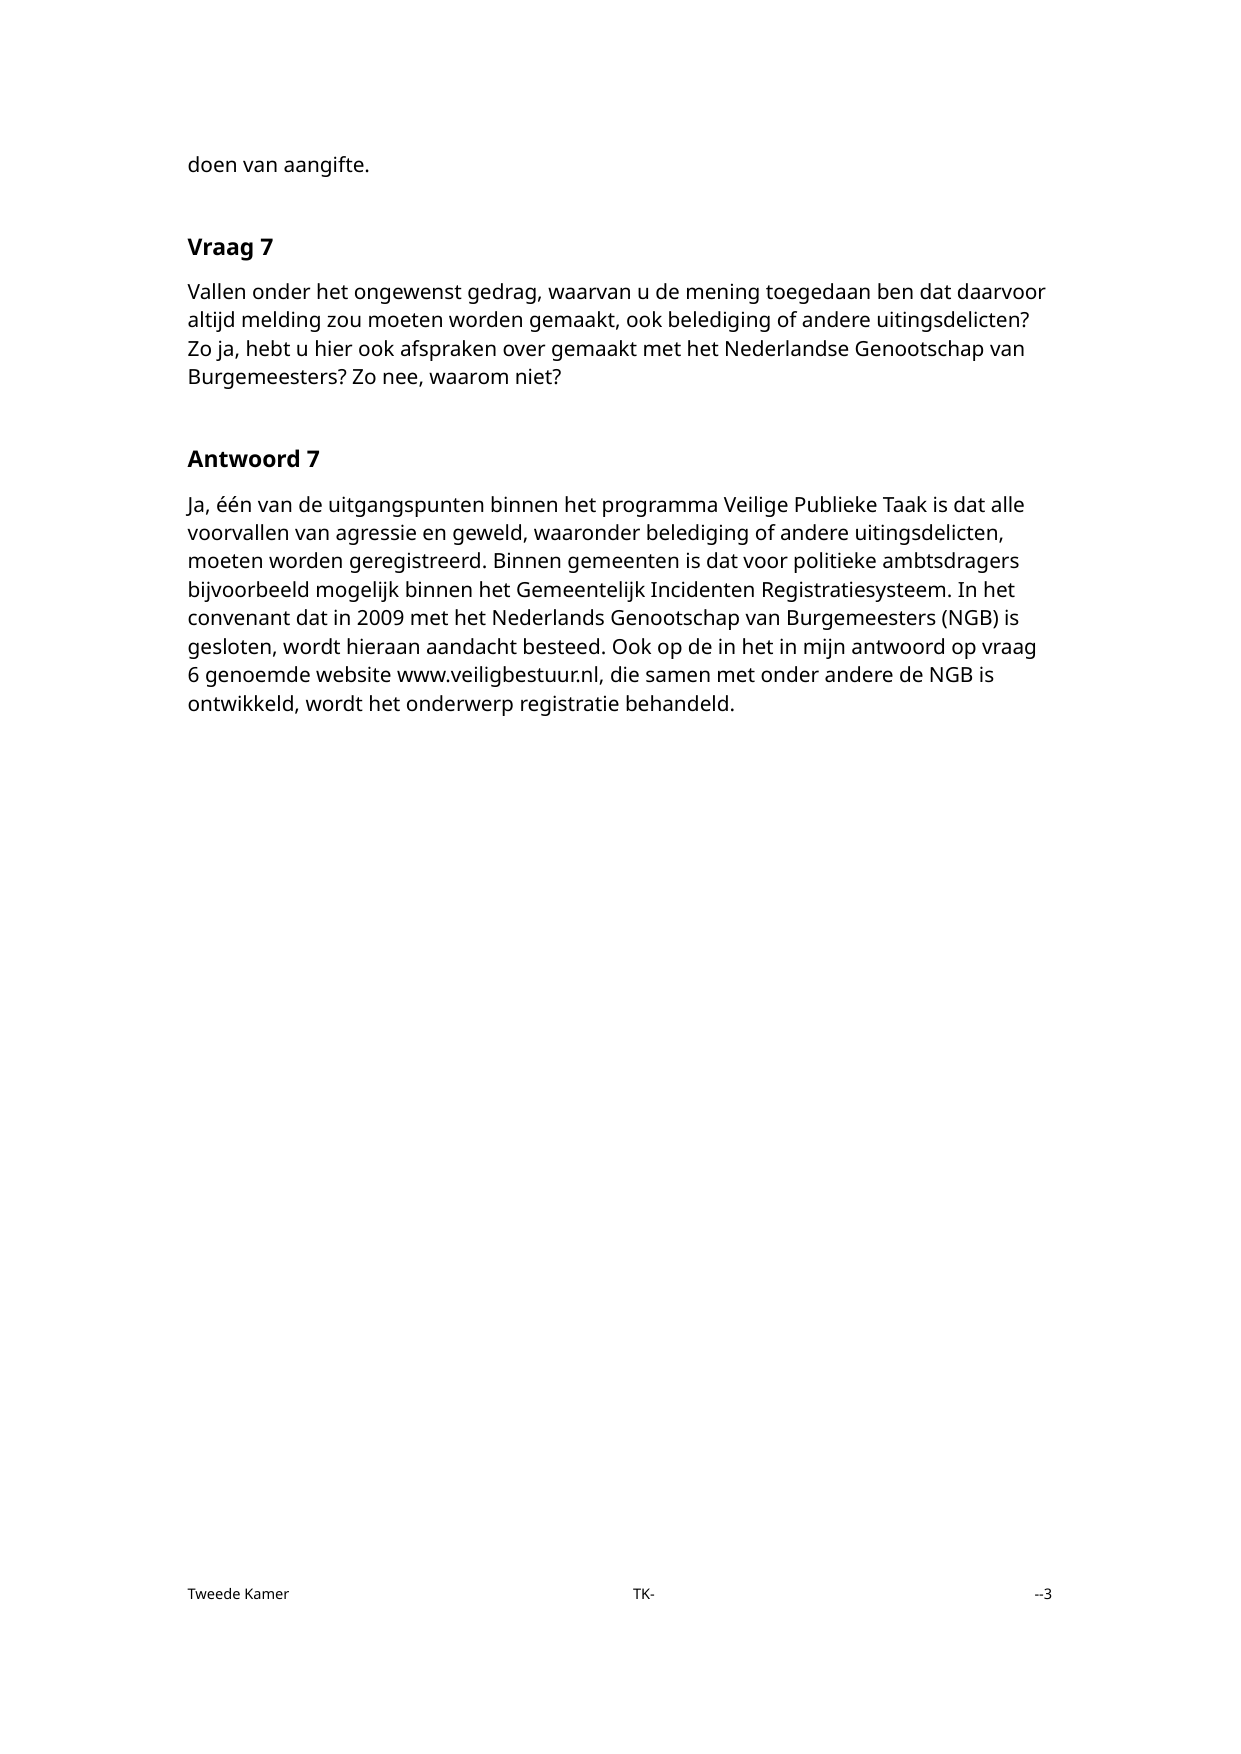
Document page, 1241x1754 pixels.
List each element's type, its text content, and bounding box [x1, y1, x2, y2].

text Vallen onder het ongewenst gedrag, waarvan u de mening toegedaan ben dat daarvoor altijd melding zou moeten worden gemaakt, ook belediging of andere uitingsdelicten? Zo ja, hebt u hier ook afspraken over gemaakt met het Nederlandse Genootschap van Burgemeesters? Zo nee, waarom niet? [187, 277, 1053, 391]
text Ja, één van de uitgangspunten binnen het programma Veilige Publieke Taak is dat alle voorvallen van agressie en geweld, waaronder belediging of andere uitingsdelicten, moeten worden geregistreerd. Binnen gemeenten is dat voor politieke ambtsdragers bijvoorbeeld mogelijk binnen het Gemeentelijk Incidenten Registratiesysteem. In het convenant dat in 2009 met het Nederlands Genootschap van Burgemeesters (NGB) is gesloten, wordt hieraan aandacht besteed. Ook op de in het in mijn antwoord op vraag 6 genoemde website www.veiligbestuur.nl, die samen met onder andere de NGB is ontwikkeld, wordt het onderwerp registratie behandeld. [187, 490, 1053, 717]
subtitle Vraag 7 [187, 231, 1053, 262]
subtitle Antwoord 7 [187, 443, 1053, 475]
text doen van aangifte. [187, 150, 1053, 178]
